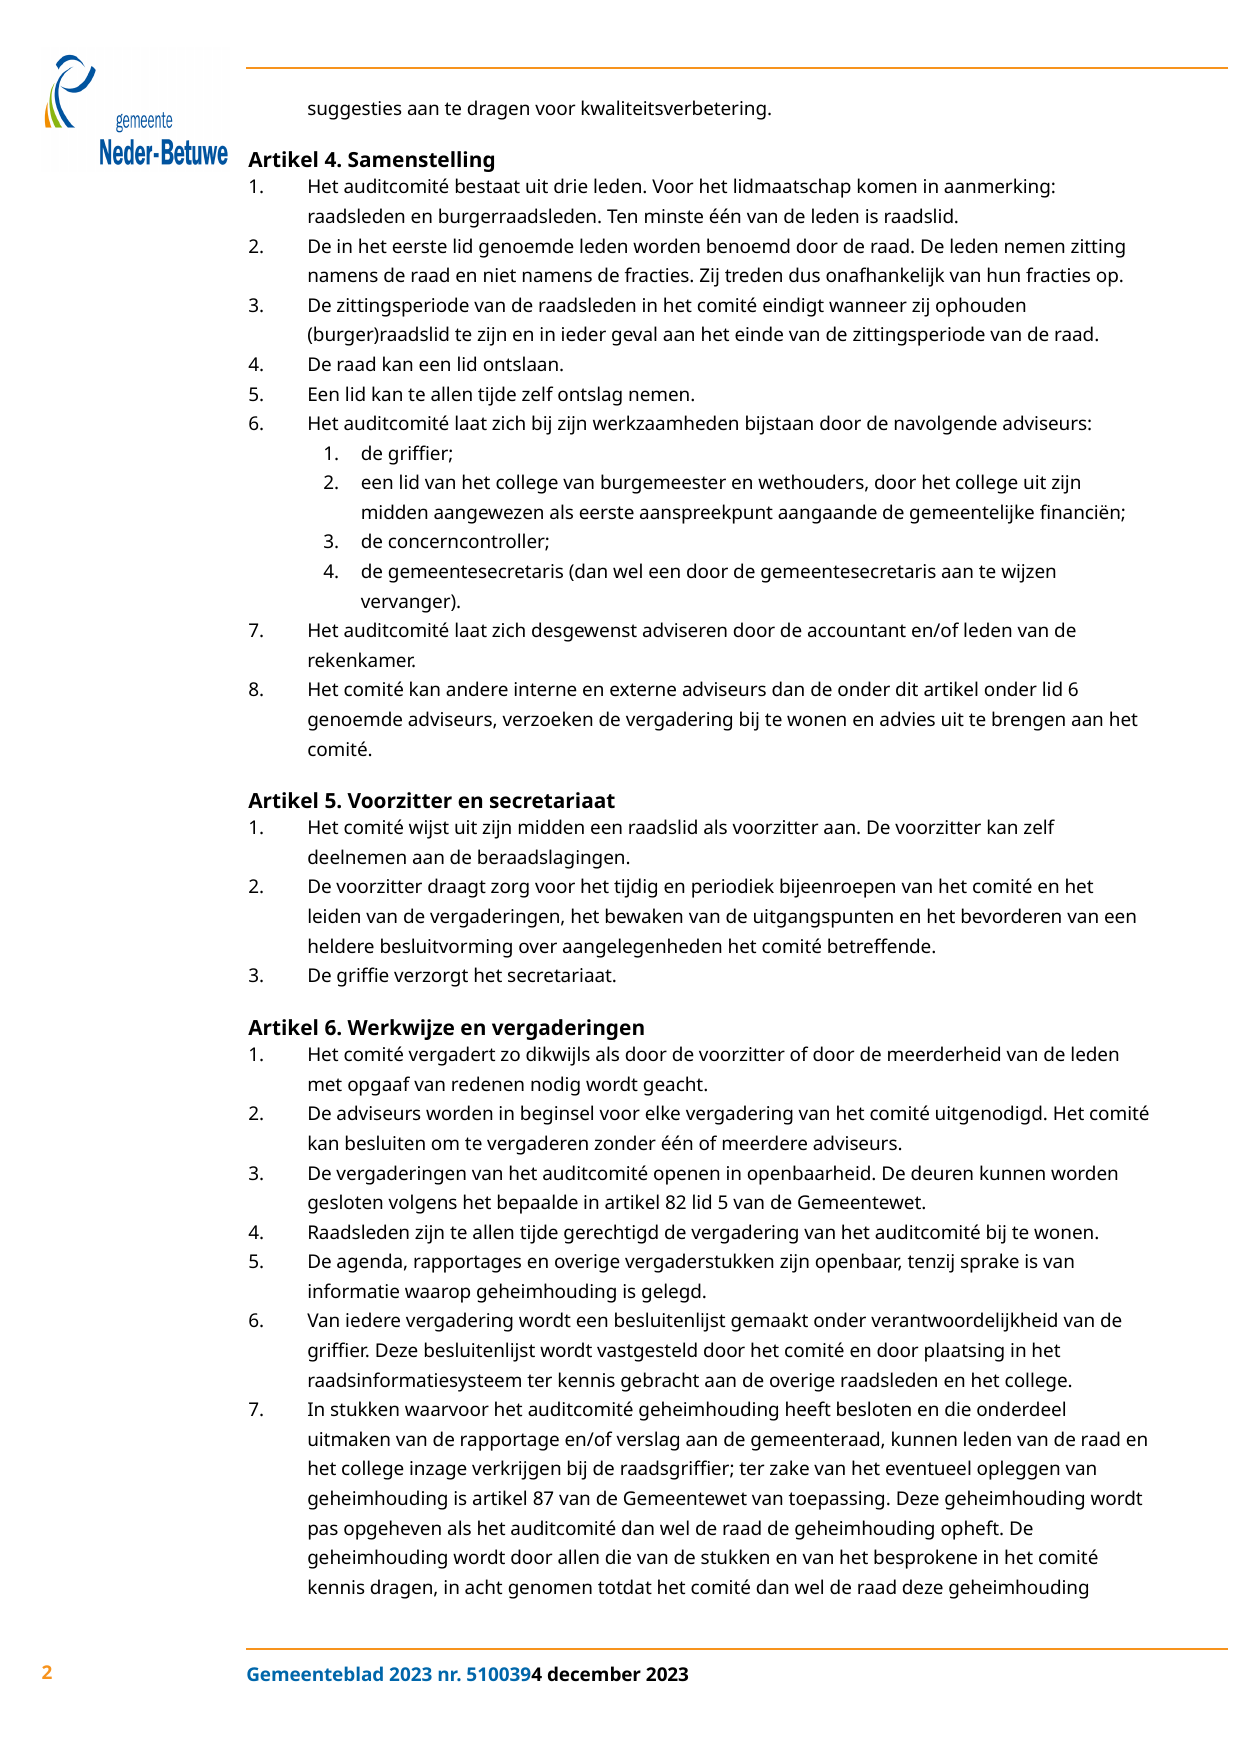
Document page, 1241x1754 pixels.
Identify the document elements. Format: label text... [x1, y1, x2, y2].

list De raad kan een lid ontslaan. [248, 351, 1152, 377]
list In stukken waarvoor het auditcomité geheimhouding heeft besloten en die onderdeel uitmaken van de rapportage en/of verslag aan de gemeenteraad, kunnen leden van de raad en het college inzage verkrijgen bij de raadsgriffier; ter zake van het eventueel opleggen van geheimhouding is artikel 87 van de Gemeentewet van toepassing. Deze geheimhouding wordt pas opgeheven als het auditcomité dan wel de raad de geheimhouding opheft. De geheimhouding wordt door allen die van de stukken en van het besprokene in het comité kennis dragen, in acht genomen totdat het comité dan wel de raad deze geheimhouding [248, 1396, 1152, 1599]
text Artikel 4. Samenstelling [248, 145, 1152, 174]
list Het comité wijst uit zijn midden een raadslid als voorzitter aan. De voorzitter kan zelf deelnemen aan de beraadslagingen. [248, 814, 1152, 870]
list suggesties aan te dragen voor kwaliteitsverbetering. [248, 95, 1152, 121]
list De in het eerste lid genoemde leden worden benoemd door de raad. De leden nemen zitting namens de raad en niet namens de fracties. Zij treden dus onafhankelijk van hun fracties op. [248, 233, 1152, 288]
list Raadsleden zijn te allen tijde gerechtigd de vergadering van het auditcomité bij te wonen. [248, 1219, 1152, 1244]
list Het comité kan andere interne en externe adviseurs dan de onder dit artikel onder lid 6 genoemde adviseurs, verzoeken de vergadering bij te wonen en advies uit te brengen aan het comité. [248, 677, 1152, 761]
list de gemeentesecretaris (dan wel een door de gemeentesecretaris aan te wijzen vervanger). [323, 558, 1152, 613]
list de griffier; [323, 440, 1152, 466]
list Het auditcomité laat zich desgewenst adviseren door de accountant en/of leden van de rekenkamer. [248, 617, 1152, 673]
list Een lid kan te allen tijde zelf ontslag nemen. [248, 381, 1152, 406]
list Het comité vergadert zo dikwijls als door de voorzitter of door de meerderheid van de leden met opgaaf van redenen nodig wordt geacht. [248, 1041, 1152, 1097]
list Het auditcomité laat zich bij zijn werkzaamheden bijstaan door de navolgende adviseurs: [248, 410, 1152, 436]
list de concerncontroller; [323, 529, 1152, 554]
text Artikel 6. Werkwijze en vergaderingen [248, 1013, 1152, 1041]
list Van iedere vergadering wordt een besluitenlijst gemaakt onder verantwoordelijkheid van de griffier. Deze besluitenlijst wordt vastgesteld door het comité en door plaatsing in het raadsinformatiesysteem ter kennis gebracht aan de overige raadsleden en het college. [248, 1308, 1152, 1392]
list De zittingsperiode van de raadsleden in het comité eindigt wanneer zij ophouden (burger)raadslid te zijn en in ieder geval aan het einde van de zittingsperiode van de raad. [248, 292, 1152, 347]
list De vergaderingen van het auditcomité openen in openbaarheid. De deuren kunnen worden gesloten volgens het bepaalde in artikel 82 lid 5 van de Gemeentewet. [248, 1160, 1152, 1215]
text Artikel 5. Voorzitter en secretariaat [248, 786, 1152, 814]
list Het auditcomité bestaat uit drie leden. Voor het lidmaatschap komen in aanmerking: raadsleden en burgerraadsleden. Ten minste één van de leden is raadslid. [248, 174, 1152, 229]
list De agenda, rapportages en overige vergaderstukken zijn openbaar, tenzij sprake is van informatie waarop geheimhouding is gelegd. [248, 1248, 1152, 1304]
list De adviseurs worden in beginsel voor elke vergadering van het comité uitgenodigd. Het comité kan besluiten om te vergaderen zonder één of meerdere adviseurs. [248, 1101, 1152, 1156]
picture [41, 47, 231, 172]
list De griffie verzorgt het secretariaat. [248, 962, 1152, 988]
list een lid van het college van burgemeester en wethouders, door het college uit zijn midden aangewezen als eerste aanspreekpunt aangaande de gemeentelijke financiën; [323, 469, 1152, 525]
list De voorzitter draagt zorg voor het tijdig en periodiek bijeenroepen van het comité en het leiden van de vergaderingen, het bewaken van de uitgangspunten en het bevorderen van een heldere besluitvorming over aangelegenheden het comité betreffende. [248, 874, 1152, 959]
